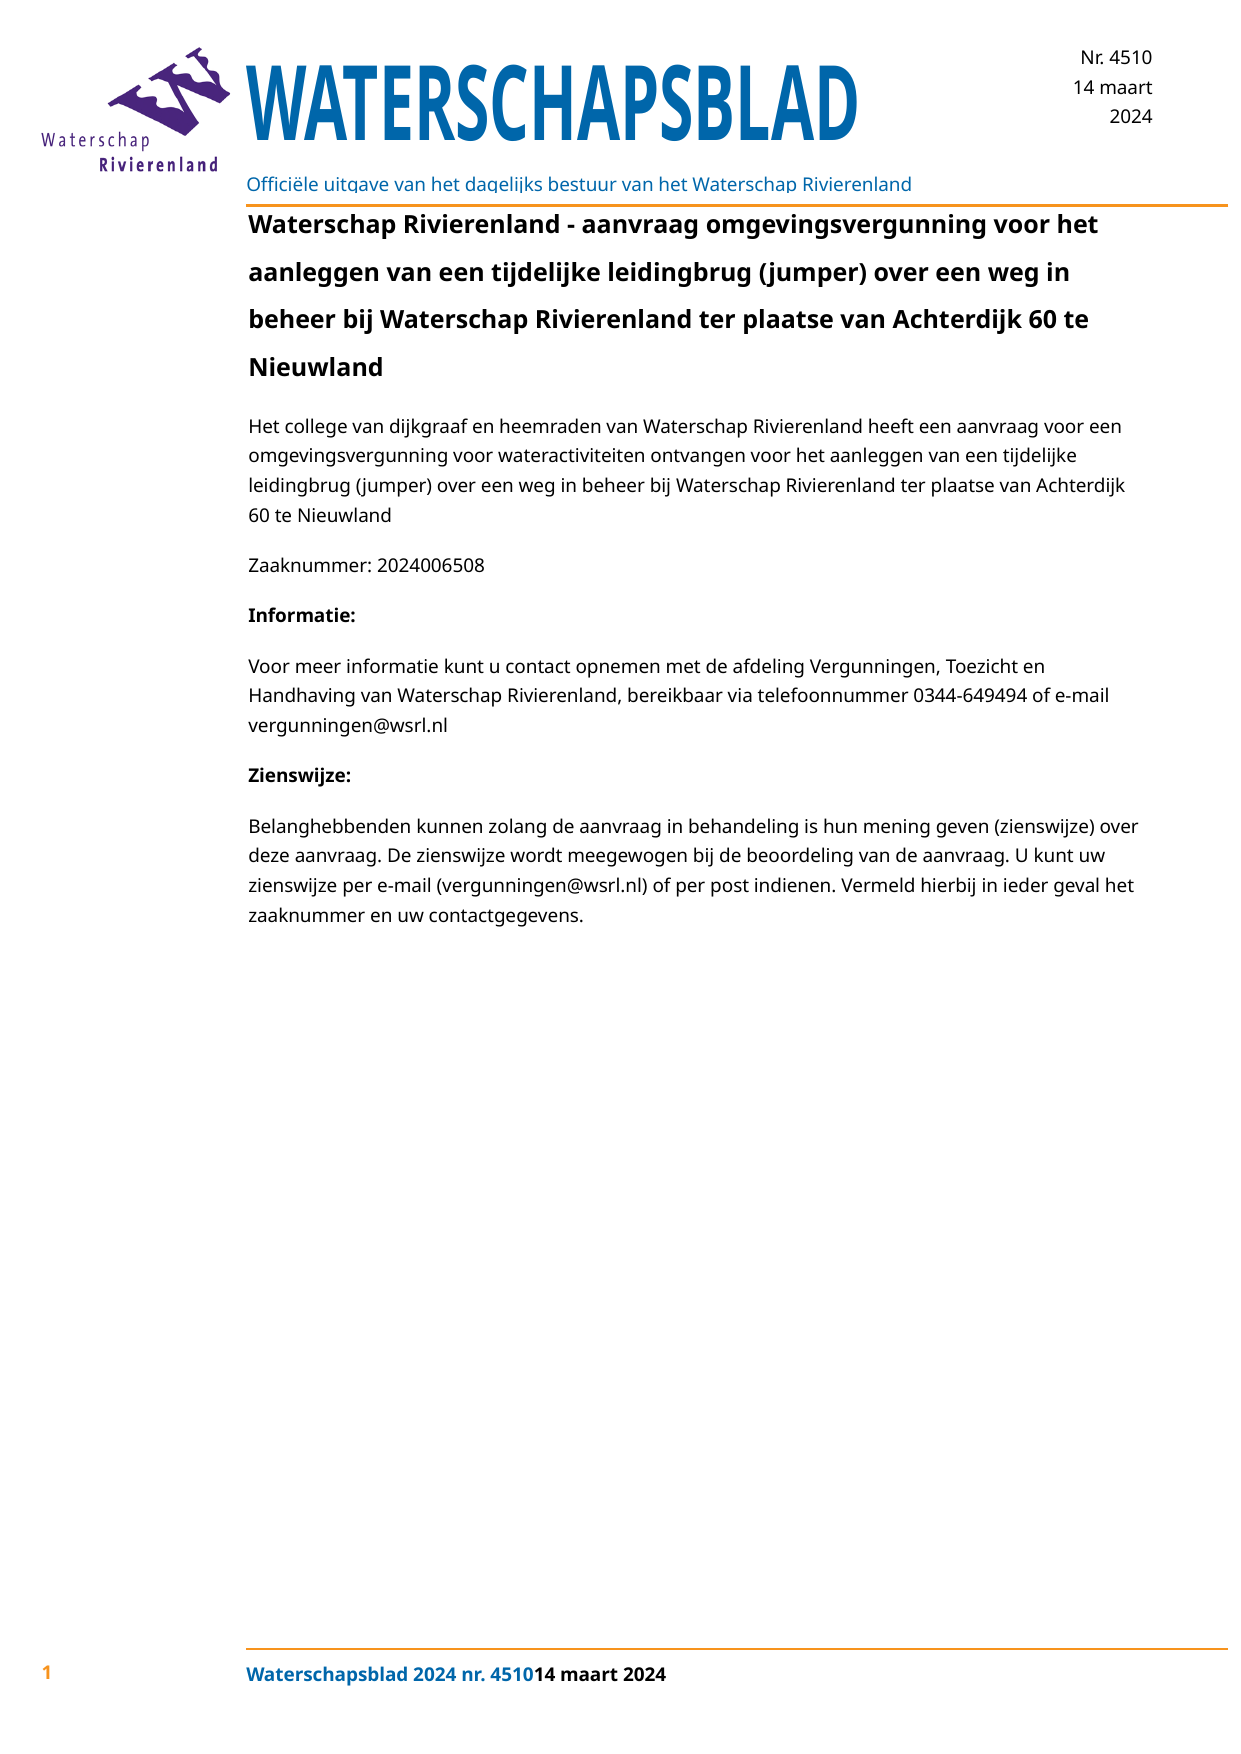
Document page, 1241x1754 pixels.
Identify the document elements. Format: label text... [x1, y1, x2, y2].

text Zaaknummer: 2024006508 [248, 552, 1152, 578]
text Belanghebbenden kunnen zolang de aanvraag in behandeling is hun mening geven (zienswijze) over deze aanvraag. De zienswijze wordt meegewogen bij de beoordeling van de aanvraag. U kunt uw zienswijze per e-mail (vergunningen@wsrl.nl) of per post indienen. Vermeld hierbij in ieder geval het zaaknummer en uw contactgegevens. [248, 813, 1152, 928]
picture [41, 47, 231, 172]
text Voor meer informatie kunt u contact opnemen met de afdeling Vergunningen, Toezicht en Handhaving van Waterschap Rivierenland, bereikbaar via telefoonnummer 0344-649494 of e-mail vergunningen@wsrl.nl [248, 653, 1152, 738]
text Informatie: [248, 603, 1152, 628]
text Het college van dijkgraaf en heemraden van Waterschap Rivierenland heeft een aanvraag voor een omgevingsvergunning voor wateractiviteiten ontvangen voor het aanleggen van een tijdelijke leidingbrug (jumper) over een weg in beheer bij Waterschap Rivierenland ter plaatse van Achterdijk 60 te Nieuwland [248, 413, 1152, 528]
text Zienswijze: [248, 763, 1152, 788]
text Waterschap Rivierenland - aanvraag omgevingsvergunning voor het aanleggen van een tijdelijke leidingbrug (jumper) over een weg in beheer bij Waterschap Rivierenland ter plaatse van Achterdijk 60 te Nieuwland [248, 207, 1152, 384]
